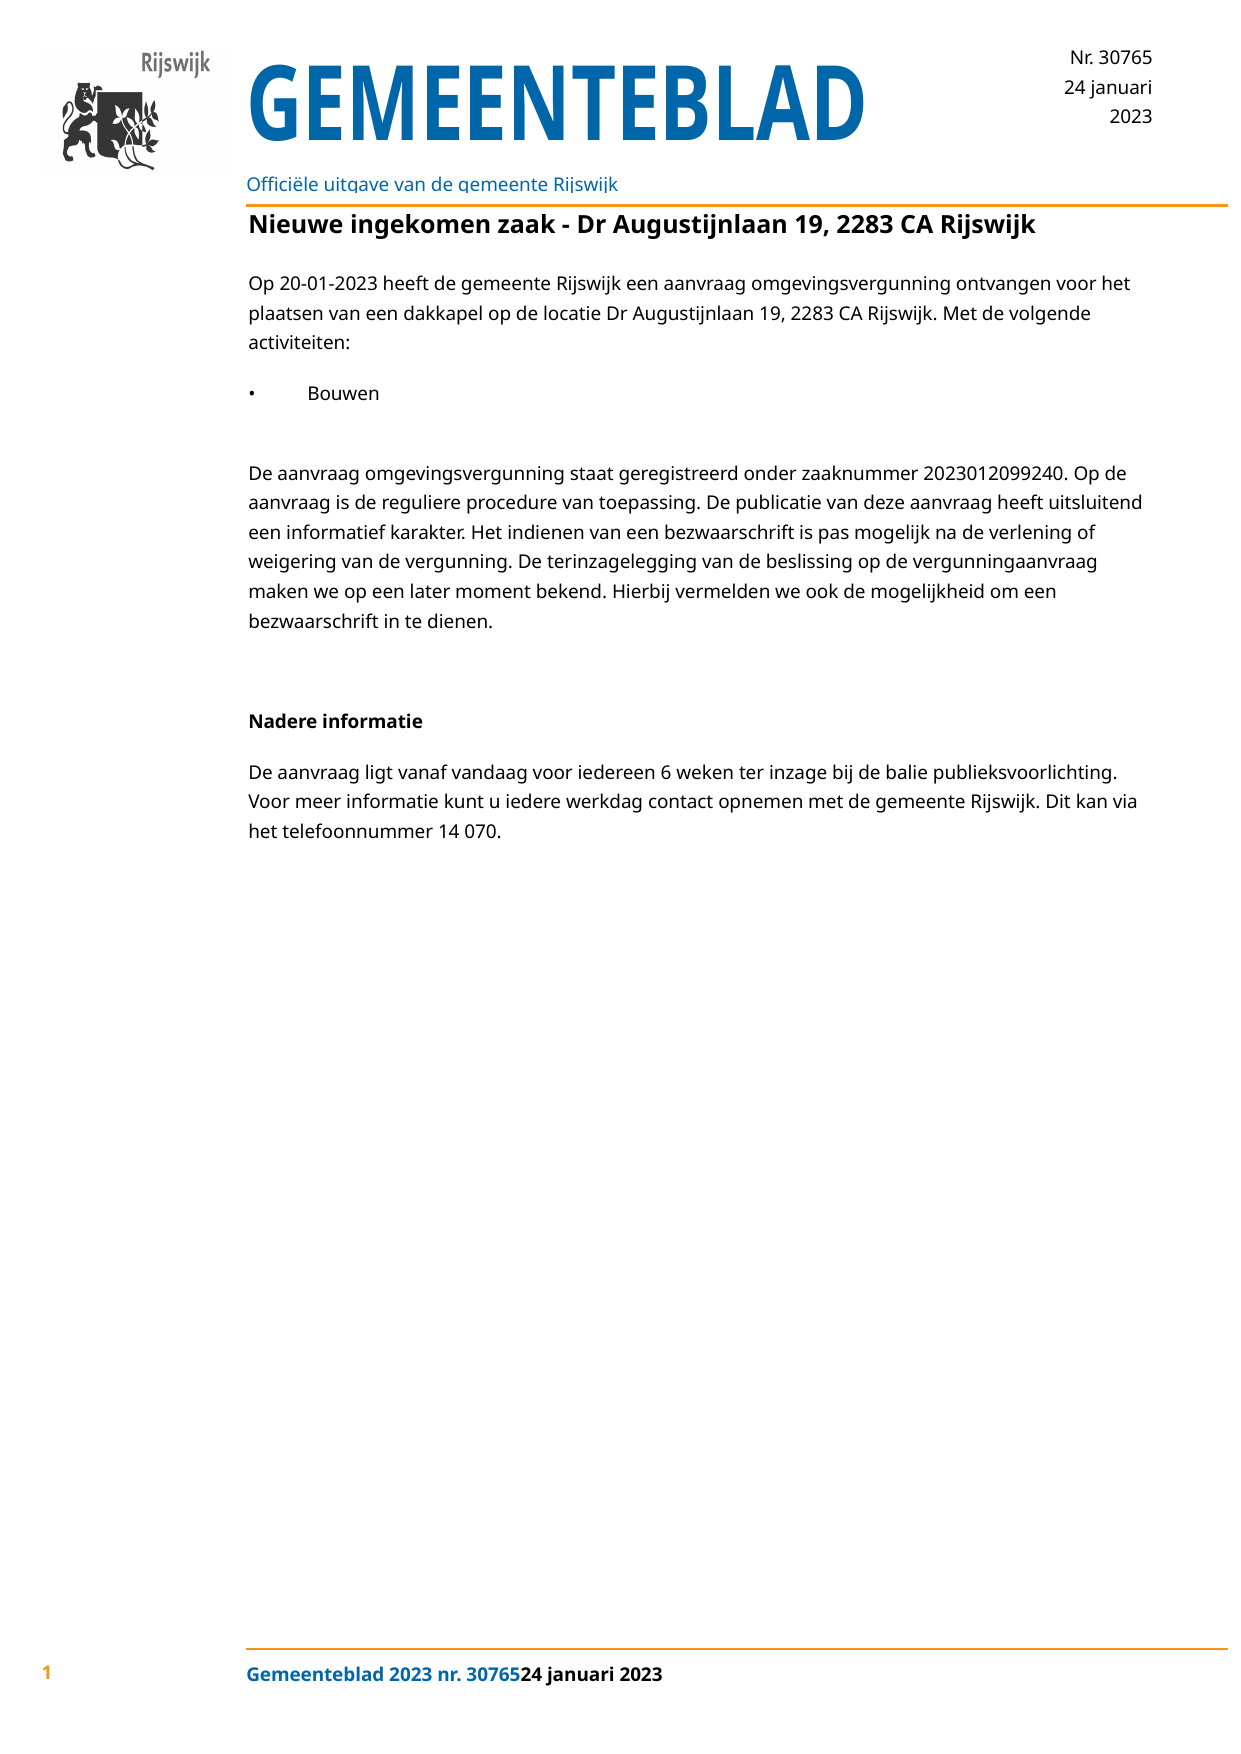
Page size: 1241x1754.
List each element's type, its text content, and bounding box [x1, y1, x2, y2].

text Op 20-01-2023 heeft de gemeente Rijswijk een aanvraag omgevingsvergunning ontvangen voor het plaatsen van een dakkapel op de locatie Dr Augustijnlaan 19, 2283 CA Rijswijk. Met de volgende activiteiten: [248, 270, 1152, 355]
text Nadere informatie [248, 709, 1152, 734]
picture [41, 47, 231, 172]
list Bouwen [248, 380, 1152, 406]
text De aanvraag ligt vanaf vandaag voor iedereen 6 weken ter inzage bij de balie publieksvoorlichting. Voor meer informatie kunt u iedere werkdag contact opnemen met de gemeente Rijswijk. Dit kan via het telefoonnummer 14 070. [248, 759, 1152, 844]
text Nieuwe ingekomen zaak - Dr Augustijnlaan 19, 2283 CA Rijswijk [248, 207, 1152, 241]
text De aanvraag omgevingsvergunning staat geregistreerd onder zaaknummer 2023012099240. Op de aanvraag is de reguliere procedure van toepassing. De publicatie van deze aanvraag heeft uitsluitend een informatief karakter. Het indienen van een bezwaarschrift is pas mogelijk na de verlening of weigering van de vergunning. De terinzagelegging van de beslissing op de vergunningaanvraag maken we op een later moment bekend. Hierbij vermelden we ook de mogelijkheid om een bezwaarschrift in te dienen. [248, 460, 1152, 633]
